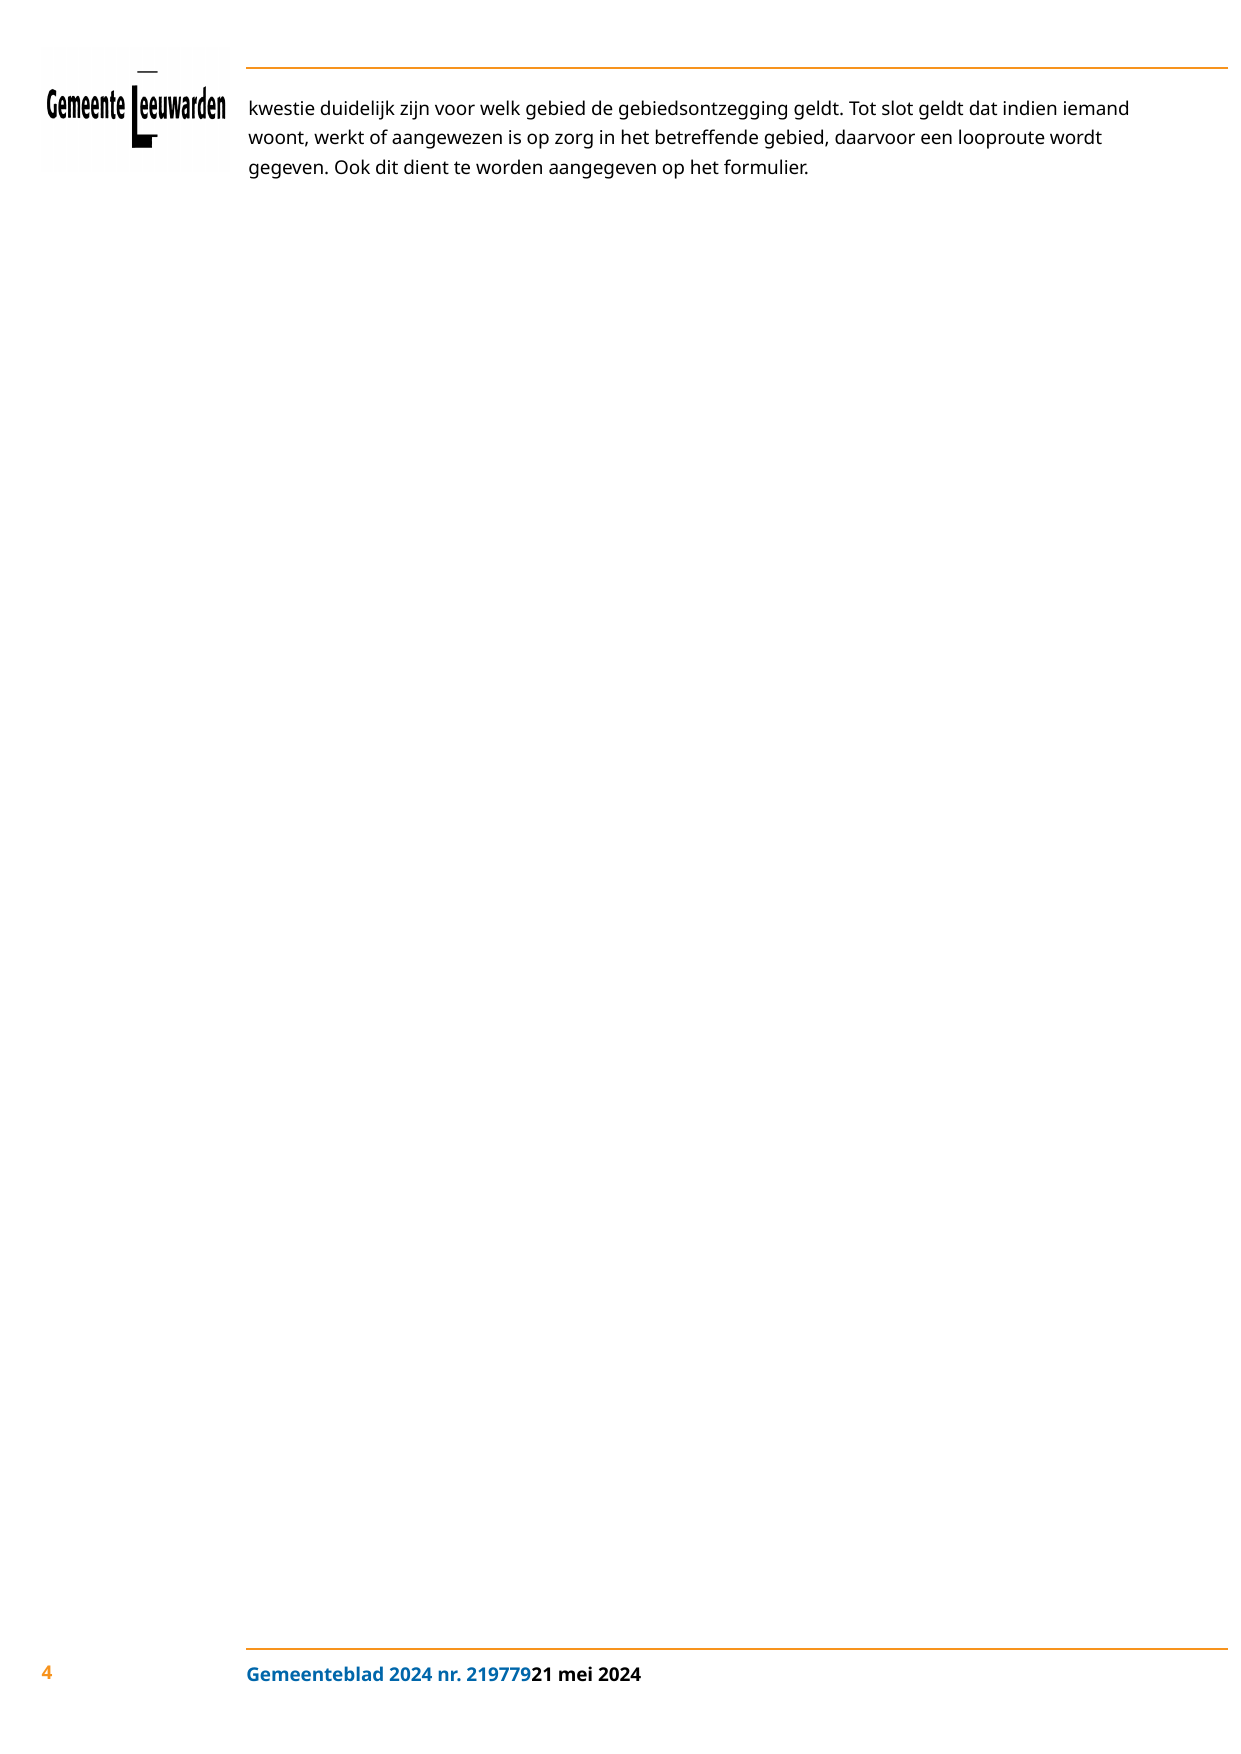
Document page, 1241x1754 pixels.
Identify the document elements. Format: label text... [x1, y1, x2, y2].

text kwestie duidelijk zijn voor welk gebied de gebiedsontzegging geldt. Tot slot geldt dat indien iemand woont, werkt of aangewezen is op zorg in het betreffende gebied, daarvoor een looproute wordt gegeven. Ook dit dient te worden aangegeven op het formulier. [248, 95, 1152, 180]
picture [41, 47, 231, 172]
